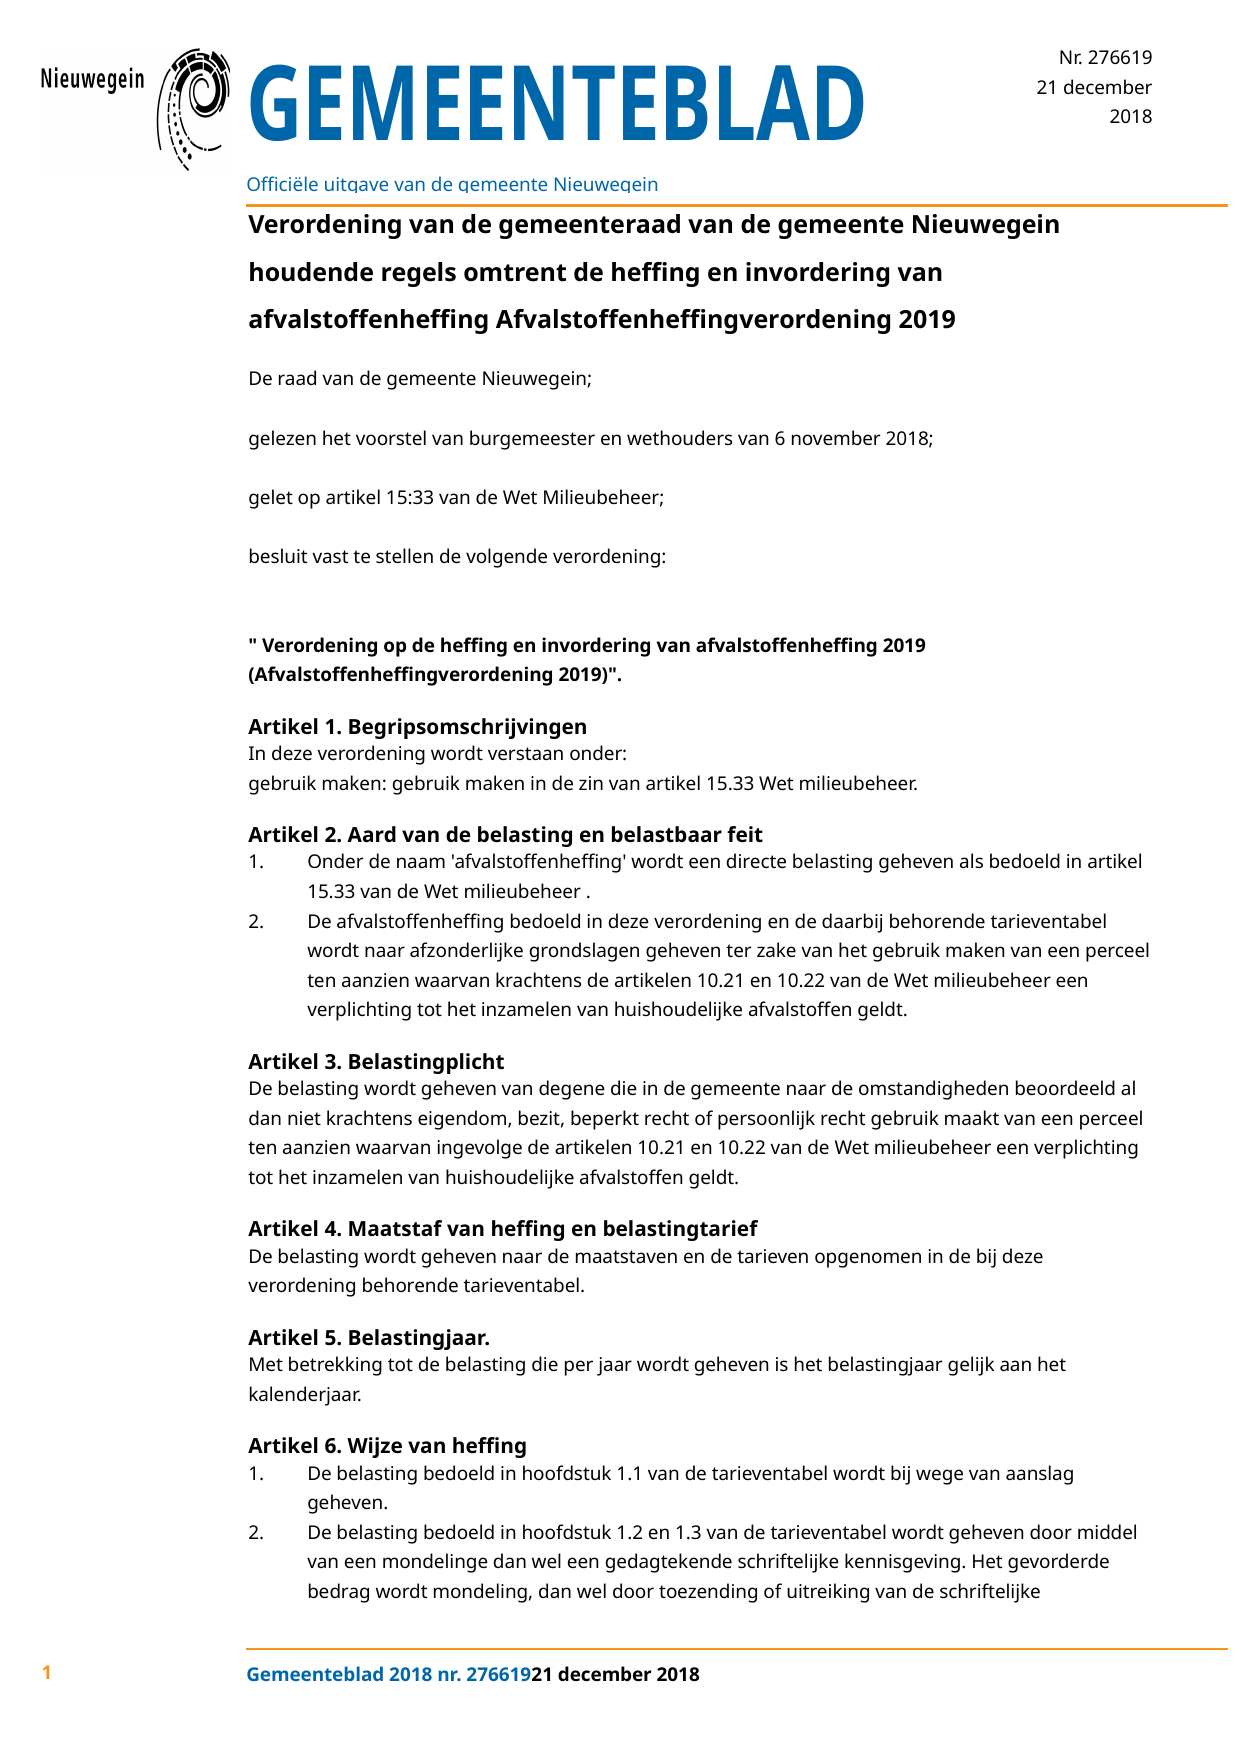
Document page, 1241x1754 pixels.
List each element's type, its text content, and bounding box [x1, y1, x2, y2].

text Artikel 5. Belastingjaar. [248, 1323, 1152, 1351]
text Artikel 3. Belastingplicht [248, 1047, 1152, 1075]
list Onder de naam 'afvalstoffenheffing' wordt een directe belasting geheven als bedoeld in artikel 15.33 van de Wet milieubeheer . [248, 849, 1152, 904]
text Artikel 4. Maatstaf van heffing en belastingtarief [248, 1214, 1152, 1243]
text Artikel 6. Wijze van heffing [248, 1431, 1152, 1460]
text De raad van de gemeente Nieuwegein; [248, 366, 1152, 391]
list De belasting bedoeld in hoofdstuk 1.2 en 1.3 van de tarieventabel wordt geheven door middel van een mondelinge dan wel een gedagtekende schriftelijke kennisgeving. Het gevorderde bedrag wordt mondeling, dan wel door toezending of uitreiking van de schriftelijke [248, 1519, 1152, 1604]
list De belasting bedoeld in hoofdstuk 1.1 van de tarieventabel wordt bij wege van aanslag geheven. [248, 1460, 1152, 1515]
text De belasting wordt geheven naar de maatstaven en de tarieven opgenomen in de bij deze verordening behorende tarieventabel. [248, 1243, 1152, 1298]
text De belasting wordt geheven van degene die in de gemeente naar de omstandigheden beoordeeld al dan niet krachtens eigendom, bezit, beperkt recht of persoonlijk recht gebruik maakt van een perceel ten aanzien waarvan ingevolge de artikelen 10.21 en 10.22 van de Wet milieubeheer een verplichting tot het inzamelen van huishoudelijke afvalstoffen geldt. [248, 1075, 1152, 1190]
text Met betrekking tot de belasting die per jaar wordt geheven is het belastingjaar gelijk aan het kalenderjaar. [248, 1351, 1152, 1407]
text Artikel 2. Aard van de belasting en belastbaar feit [248, 820, 1152, 849]
text besluit vast te stellen de volgende verordening: [248, 543, 1152, 569]
text gelet op artikel 15:33 van de Wet Milieubeheer; [248, 484, 1152, 509]
picture [41, 47, 231, 172]
text In deze verordening wordt verstaan onder: [248, 740, 1152, 766]
text " Verordening op de heffing en invordering van afvalstoffenheffing 2019 (Afvalstoffenheffingverordening 2019)". [248, 632, 1152, 687]
text Verordening van de gemeenteraad van de gemeente Nieuwegein houdende regels omtrent de heffing en invordering van afvalstoffenheffing Afvalstoffenheffingverordening 2019 [248, 207, 1152, 336]
list De afvalstoffenheffing bedoeld in deze verordening en de daarbij behorende tarieventabel wordt naar afzonderlijke grondslagen geheven ter zake van het gebruik maken van een perceel ten aanzien waarvan krachtens de artikelen 10.21 en 10.22 van de Wet milieubeheer een verplichting tot het inzamelen van huishoudelijke afvalstoffen geldt. [248, 908, 1152, 1022]
text gelezen het voorstel van burgemeester en wethouders van 6 november 2018; [248, 425, 1152, 450]
text gebruik maken: gebruik maken in de zin van artikel 15.33 Wet milieubeheer. [248, 770, 1152, 796]
text Artikel 1. Begripsomschrijvingen [248, 712, 1152, 740]
